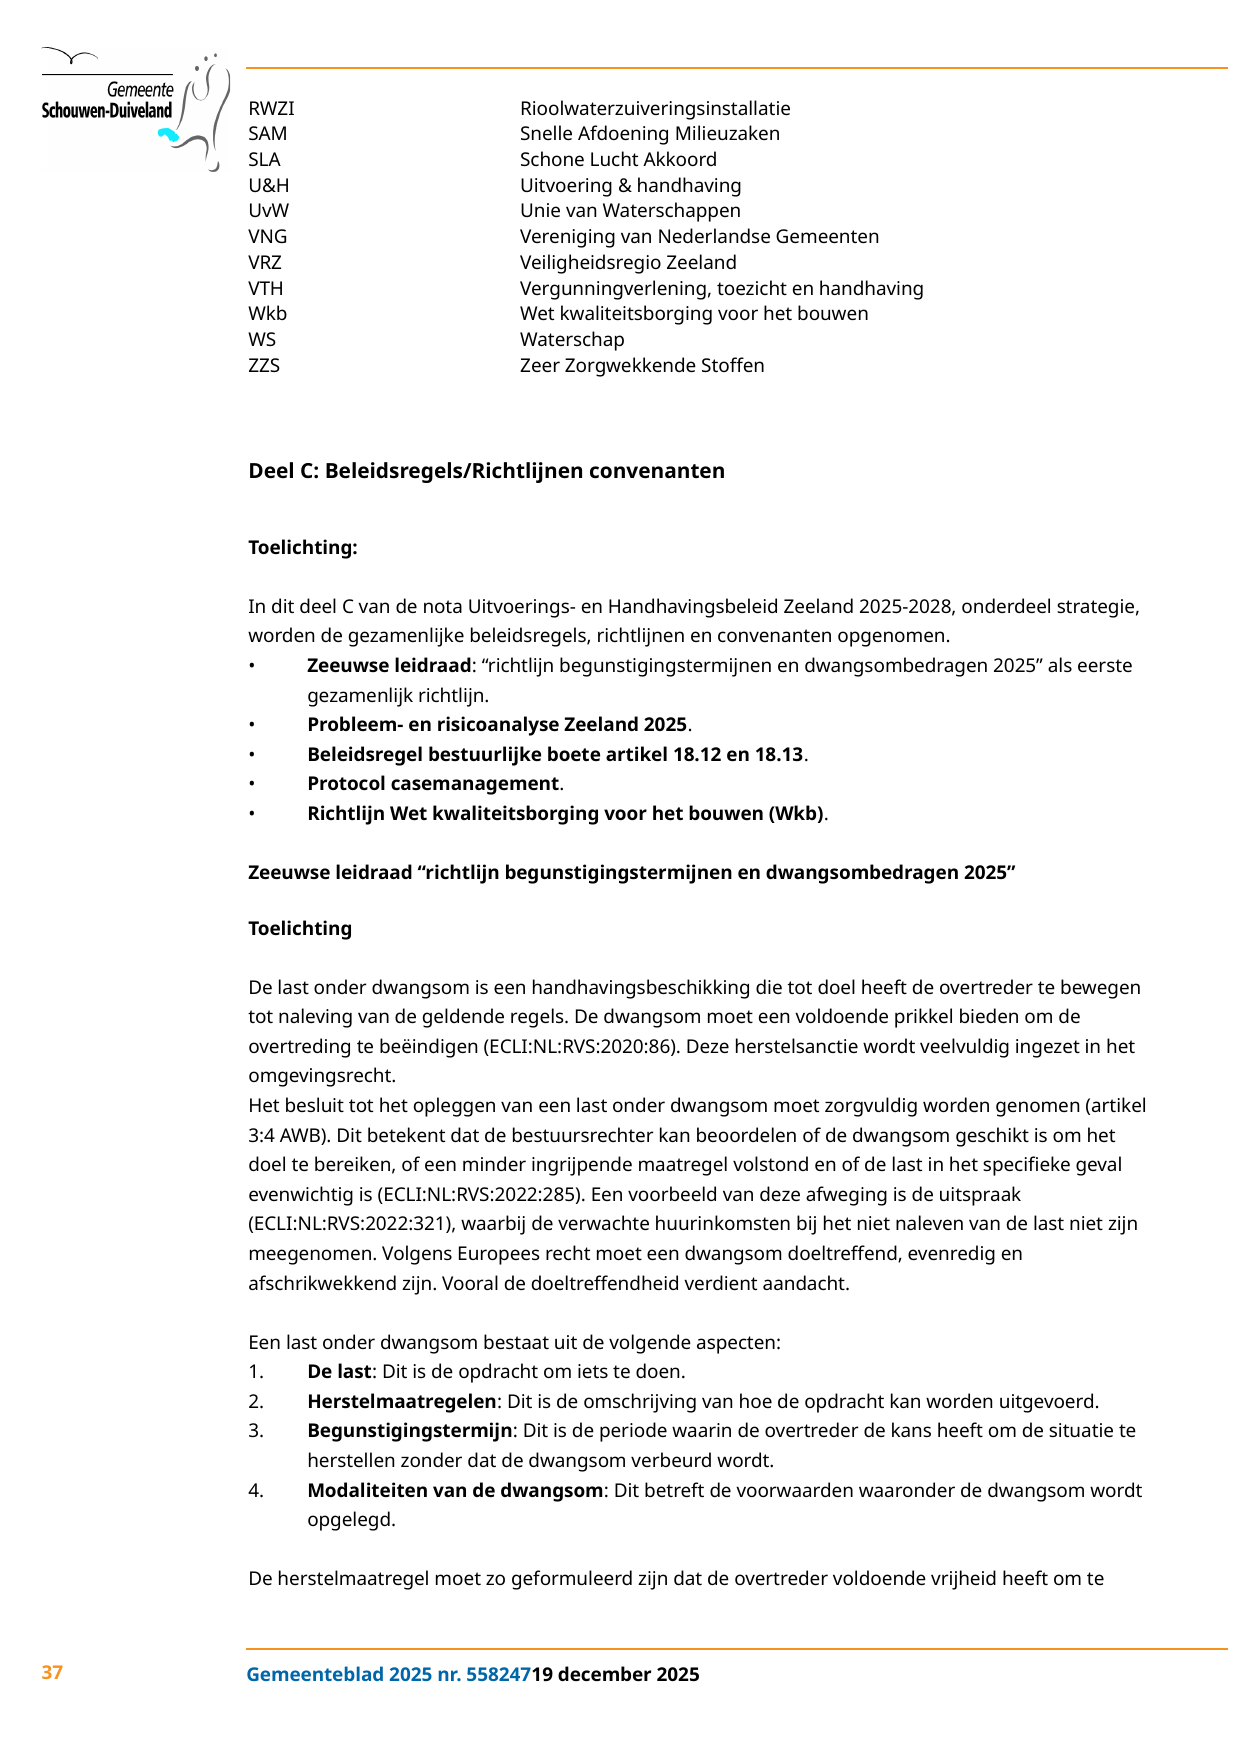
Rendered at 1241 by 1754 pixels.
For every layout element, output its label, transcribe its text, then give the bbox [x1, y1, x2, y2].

text Toelichting: [248, 534, 1152, 560]
list Protocol casemanagement. [248, 771, 1152, 796]
table_cell VRZ [248, 249, 520, 275]
text Het besluit tot het opleggen van een last onder dwangsom moet zorgvuldig worden genomen (artikel 3:4 AWB). Dit betekent dat de bestuursrechter kan beoordelen of de dwangsom geschikt is om het doel te bereiken, of een minder ingrijpende maatregel volstond en of de last in het specifieke geval evenwichtig is (ECLI:NL:RVS:2022:285). Een voorbeeld van deze afweging is de uitspraak (ECLI:NL:RVS:2022:321), waarbij de verwachte huurinkomsten bij het niet naleven van de last niet zijn meegenomen. Volgens Europees recht moet een dwangsom doeltreffend, evenredig en afschrikwekkend zijn. Vooral de doeltreffendheid verdient aandacht. [248, 1092, 1152, 1295]
text De herstelmaatregel moet zo geformuleerd zijn dat de overtreder voldoende vrijheid heeft om te [248, 1566, 1152, 1591]
text Toelichting [248, 915, 1152, 940]
table_cell Wkb [248, 301, 520, 326]
table_cell Schone Lucht Akkoord [520, 146, 1152, 172]
table_cell Vereniging van Nederlandse Gemeenten [520, 224, 1152, 249]
table_cell SLA [248, 146, 520, 172]
text Deel C: Beleidsregels/Richtlijnen convenanten [248, 456, 1152, 485]
table_cell Unie van Waterschappen [520, 198, 1152, 223]
table_cell Waterschap [520, 326, 1152, 352]
text Zeeuwse leidraad “richtlijn begunstigingstermijnen en dwangsombedragen 2025” [248, 859, 1152, 885]
table_cell SAM [248, 121, 520, 146]
list Zeeuwse leidraad: “richtlijn begunstigingstermijnen en dwangsombedragen 2025” als eerste gezamenlijk richtlijn. [248, 652, 1152, 708]
table_cell WS [248, 326, 520, 352]
table_cell Vergunningverlening, toezicht en handhaving [520, 275, 1152, 301]
list Modaliteiten van de dwangsom: Dit betreft de voorwaarden waaronder de dwangsom wordt opgelegd. [248, 1477, 1152, 1532]
list Beleidsregel bestuurlijke boete artikel 18.12 en 18.13. [248, 741, 1152, 767]
table_cell VNG [248, 224, 520, 249]
table_cell Wet kwaliteitsborging voor het bouwen [520, 301, 1152, 326]
table_cell VTH [248, 275, 520, 301]
table_cell U&H [248, 172, 520, 198]
list Richtlijn Wet kwaliteitsborging voor het bouwen (Wkb). [248, 800, 1152, 826]
table_cell Rioolwaterzuiveringsinstallatie [520, 95, 1152, 121]
table_cell Snelle Afdoening Milieuzaken [520, 121, 1152, 146]
picture [41, 47, 231, 172]
table_cell Veiligheidsregio Zeeland [520, 249, 1152, 275]
table_cell ZZS [248, 352, 520, 378]
table_cell Uitvoering & handhaving [520, 172, 1152, 198]
list Begunstigingstermijn: Dit is de periode waarin de overtreder de kans heeft om de situatie te herstellen zonder dat de dwangsom verbeurd wordt. [248, 1418, 1152, 1473]
list De last: Dit is de opdracht om iets te doen. [248, 1358, 1152, 1384]
text De last onder dwangsom is een handhavingsbeschikking die tot doel heeft de overtreder te bewegen tot naleving van de geldende regels. De dwangsom moet een voldoende prikkel bieden om de overtreding te beëindigen (ECLI:NL:RVS:2020:86). Deze herstelsanctie wordt veelvuldig ingezet in het omgevingsrecht. [248, 974, 1152, 1088]
text In dit deel C van de nota Uitvoerings- en Handhavingsbeleid Zeeland 2025-2028, onderdeel strategie, worden de gezamenlijke beleidsregels, richtlijnen en convenanten opgenomen. [248, 593, 1152, 648]
table_cell Zeer Zorgwekkende Stoffen [520, 352, 1152, 378]
table_cell UvW [248, 198, 520, 223]
table_cell RWZI [248, 95, 520, 121]
list Herstelmaatregelen: Dit is de omschrijving van hoe de opdracht kan worden uitgevoerd. [248, 1388, 1152, 1414]
list Probleem- en risicoanalyse Zeeland 2025. [248, 711, 1152, 737]
text Een last onder dwangsom bestaat uit de volgende aspecten: [248, 1329, 1152, 1354]
